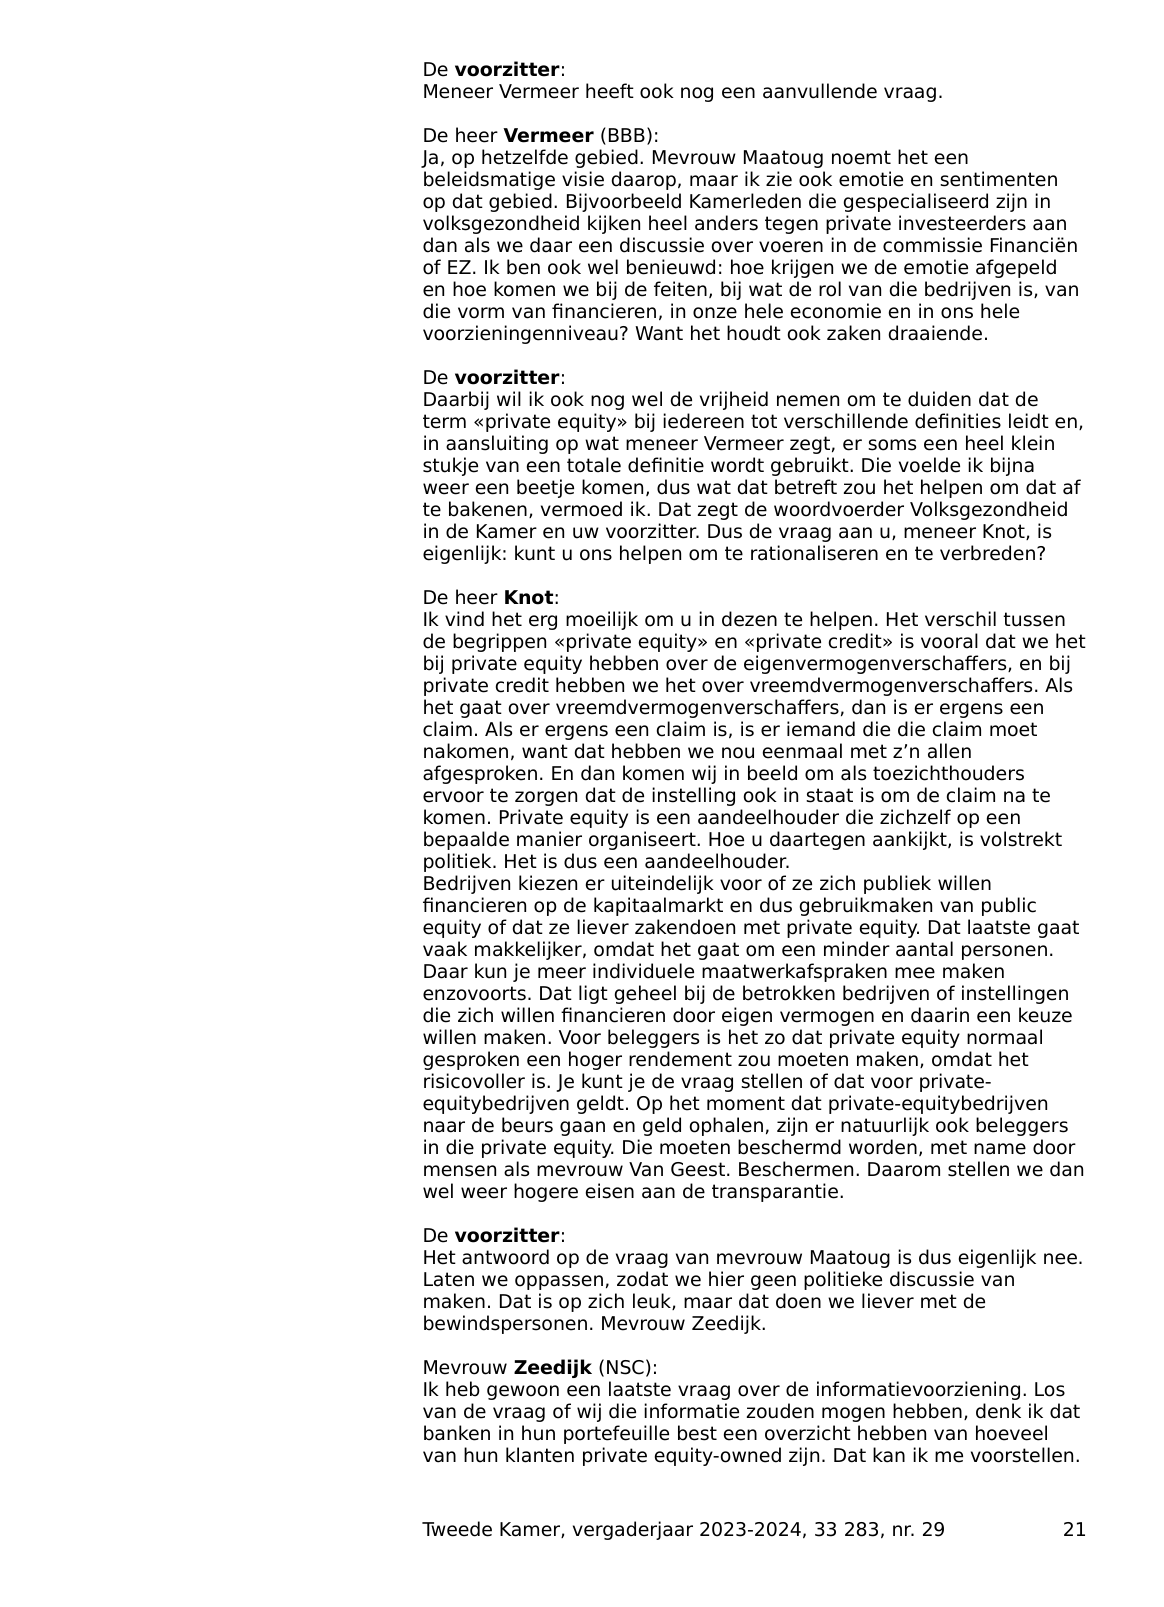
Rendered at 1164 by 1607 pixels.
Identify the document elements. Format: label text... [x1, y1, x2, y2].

text De heer Knot: [422, 587, 1087, 609]
text De voorzitter: [422, 1225, 1087, 1247]
text Het antwoord op de vraag van mevrouw Maatoug is dus eigenlijk nee. Laten we oppassen, zodat we hier geen politieke discussie van maken. Dat is op zich leuk, maar dat doen we liever met de bewindspersonen. Mevrouw Zeedijk. [422, 1247, 1087, 1335]
text Ik heb gewoon een laatste vraag over de informatievoorziening. Los van de vraag of wij die informatie zouden mogen hebben, denk ik dat banken in hun portefeuille best een overzicht hebben van hoeveel van hun klanten private equity-owned zijn. Dat kan ik me voorstellen. [422, 1379, 1087, 1467]
text Ik vind het erg moeilijk om u in dezen te helpen. Het verschil tussen de begrippen «private equity» en «private credit» is vooral dat we het bij private equity hebben over de eigenvermogenverschaffers, en bij private credit hebben we het over vreemdvermogenverschaffers. Als het gaat over vreemdvermogenverschaffers, dan is er ergens een claim. Als er ergens een claim is, is er iemand die die claim moet nakomen, want dat hebben we nou eenmaal met z’n allen afgesproken. En dan komen wij in beeld om als toezichthouders ervoor te zorgen dat de instelling ook in staat is om de claim na te komen. Private equity is een aandeelhouder die zichzelf op een bepaalde manier organiseert. Hoe u daartegen aankijkt, is volstrekt politiek. Het is dus een aandeelhouder. [422, 609, 1087, 873]
text Daarbij wil ik ook nog wel de vrijheid nemen om te duiden dat de term «private equity» bij iedereen tot verschillende definities leidt en, in aansluiting op wat meneer Vermeer zegt, er soms een heel klein stukje van een totale definitie wordt gebruikt. Die voelde ik bijna weer een beetje komen, dus wat dat betreft zou het helpen om dat af te bakenen, vermoed ik. Dat zegt de woordvoerder Volksgezondheid in de Kamer en uw voorzitter. Dus de vraag aan u, meneer Knot, is eigenlijk: kunt u ons helpen om te rationaliseren en te verbreden? [422, 389, 1087, 565]
text De voorzitter: [422, 59, 1087, 81]
text Ja, op hetzelfde gebied. Mevrouw Maatoug noemt het een beleidsmatige visie daarop, maar ik zie ook emotie en sentimenten op dat gebied. Bijvoorbeeld Kamerleden die gespecialiseerd zijn in volksgezondheid kijken heel anders tegen private investeerders aan dan als we daar een discussie over voeren in de commissie Financiën of EZ. Ik ben ook wel benieuwd: hoe krijgen we de emotie afgepeld en hoe komen we bij de feiten, bij wat de rol van die bedrijven is, van die vorm van financieren, in onze hele economie en in ons hele voorzieningenniveau? Want het houdt ook zaken draaiende. [422, 147, 1087, 345]
text De heer Vermeer (BBB): [422, 125, 1087, 147]
text Meneer Vermeer heeft ook nog een aanvullende vraag. [422, 81, 1087, 103]
text Bedrijven kiezen er uiteindelijk voor of ze zich publiek willen financieren op de kapitaalmarkt en dus gebruikmaken van public equity of dat ze liever zakendoen met private equity. Dat laatste gaat vaak makkelijker, omdat het gaat om een minder aantal personen. Daar kun je meer individuele maatwerkafspraken mee maken enzovoorts. Dat ligt geheel bij de betrokken bedrijven of instellingen die zich willen financieren door eigen vermogen en daarin een keuze willen maken. Voor beleggers is het zo dat private equity normaal gesproken een hoger rendement zou moeten maken, omdat het risicovoller is. Je kunt je de vraag stellen of dat voor private-equitybedrijven geldt. Op het moment dat private-equitybedrijven naar de beurs gaan en geld ophalen, zijn er natuurlijk ook beleggers in die private equity. Die moeten beschermd worden, met name door mensen als mevrouw Van Geest. Beschermen. Daarom stellen we dan wel weer hogere eisen aan de transparantie. [422, 873, 1087, 1203]
text Mevrouw Zeedijk (NSC): [422, 1357, 1087, 1379]
text De voorzitter: [422, 367, 1087, 389]
